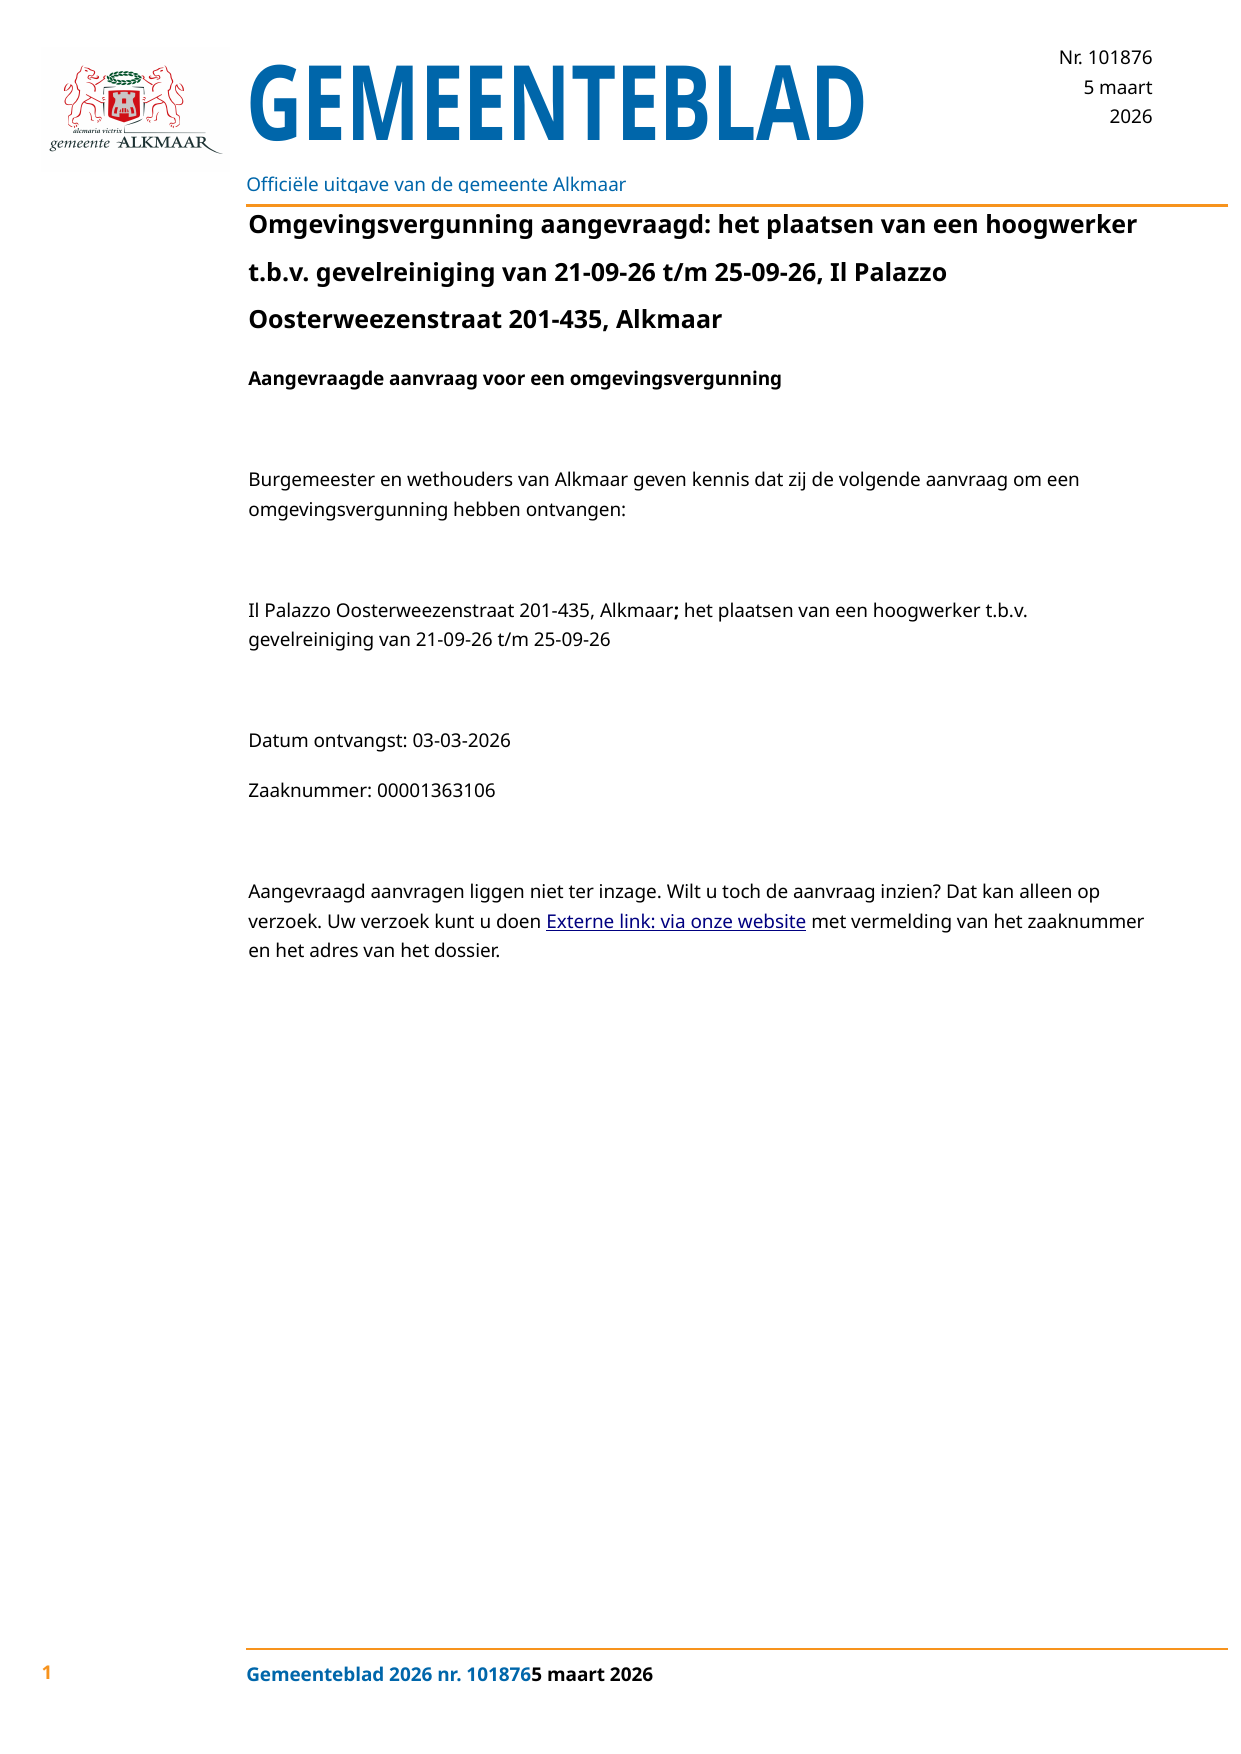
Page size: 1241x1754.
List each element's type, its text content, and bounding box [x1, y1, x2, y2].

text Omgevingsvergunning aangevraagd: het plaatsen van een hoogwerker t.b.v. gevelreiniging van 21-09-26 t/m 25-09-26, Il Palazzo Oosterweezenstraat 201-435, Alkmaar [248, 207, 1152, 336]
text Burgemeester en wethouders van Alkmaar geven kennis dat zij de volgende aanvraag om een omgevingsvergunning hebben ontvangen: [248, 466, 1152, 522]
text Aangevraagde aanvraag voor een omgevingsvergunning [248, 366, 1152, 391]
text Zaaknummer: 00001363106 [248, 778, 1152, 803]
text Il Palazzo Oosterweezenstraat 201-435, Alkmaar; het plaatsen van een hoogwerker t.b.v. gevelreiniging van 21-09-26 t/m 25-09-26 [248, 597, 1152, 652]
text Aangevraagd aanvragen liggen niet ter inzage. Wilt u toch de aanvraag inzien? Dat kan alleen op verzoek. Uw verzoek kunt u doen Externe link: via onze website met vermelding van het zaaknummer en het adres van het dossier. [248, 878, 1152, 963]
picture [41, 47, 231, 172]
text Datum ontvangst: 03-03-2026 [248, 727, 1152, 753]
